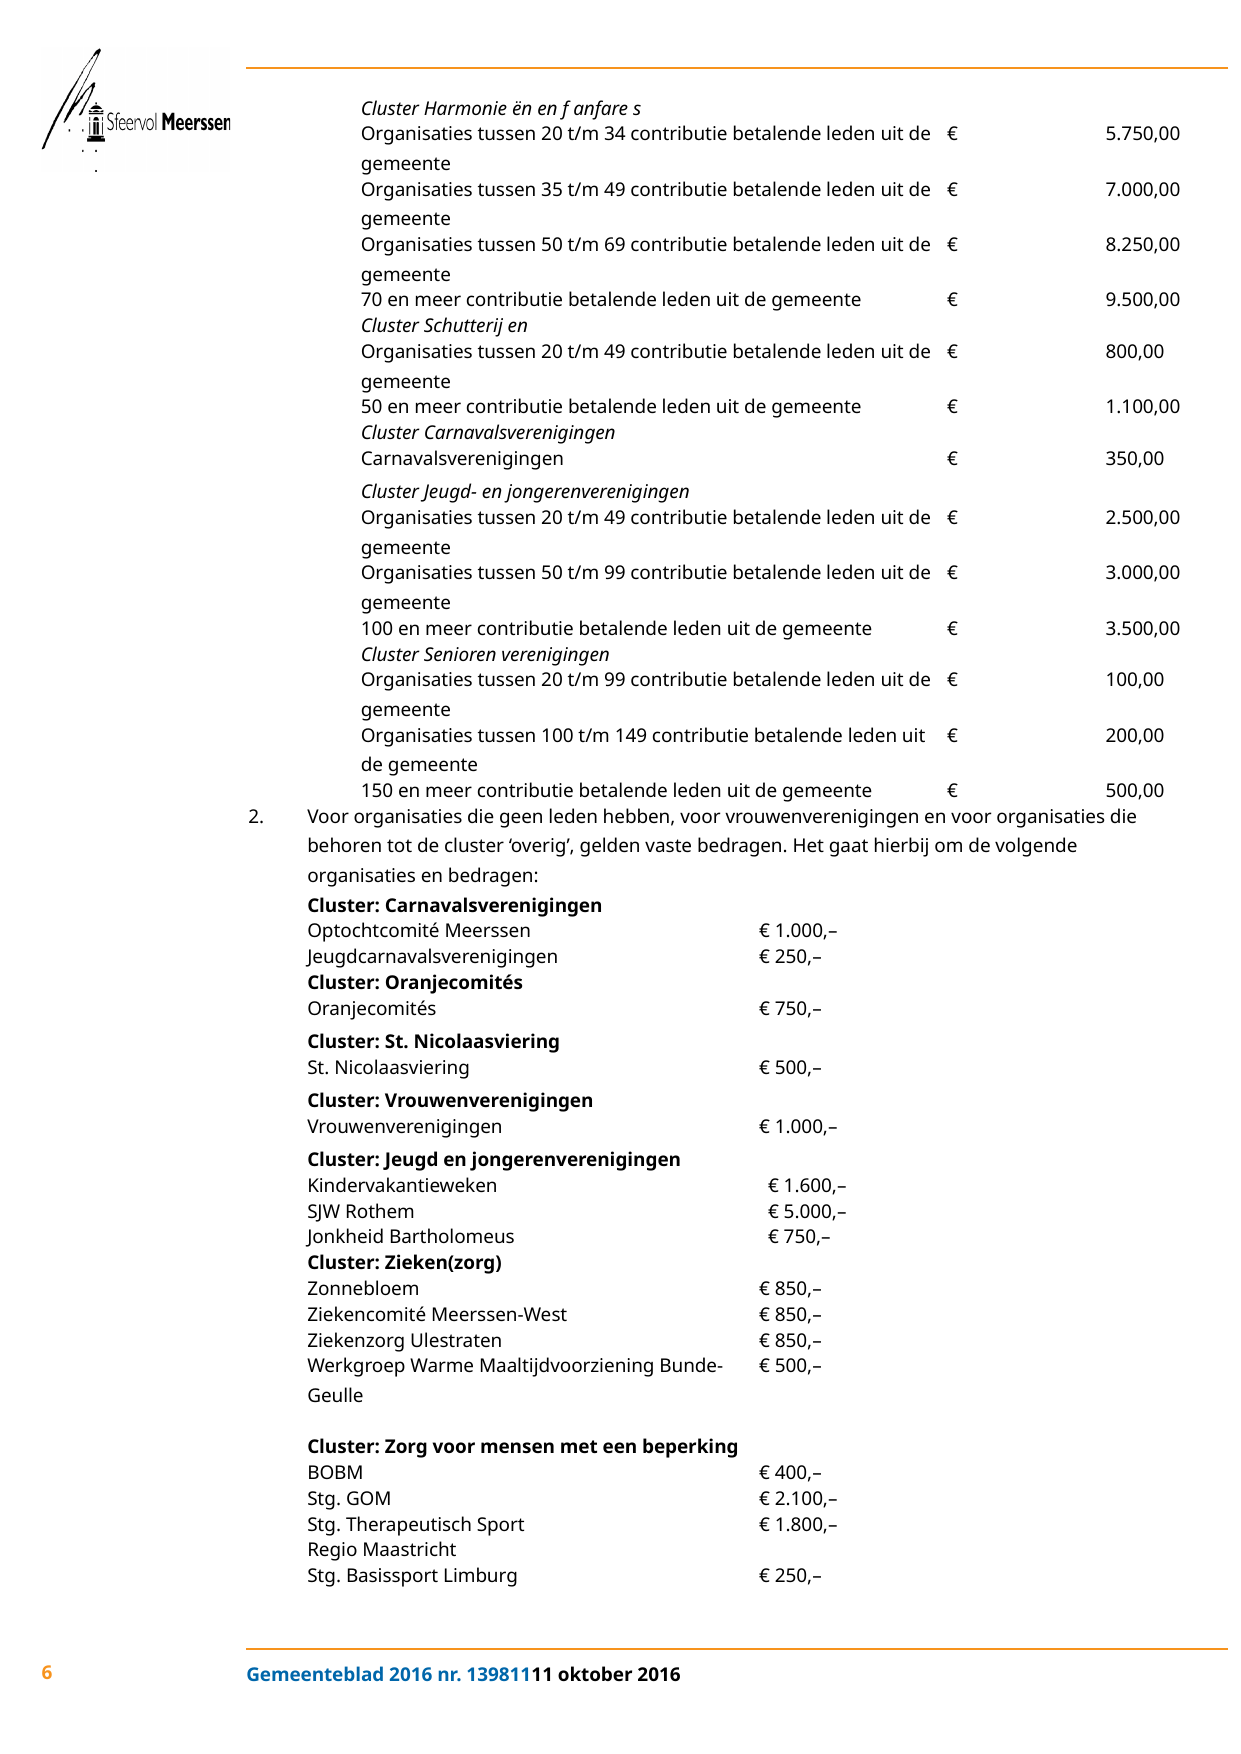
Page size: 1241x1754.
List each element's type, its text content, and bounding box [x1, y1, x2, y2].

table_header Cluster Carnavalsverenigingen [361, 420, 1240, 445]
table_header [759, 1434, 1211, 1459]
table_cell SJW Rothem [307, 1198, 768, 1224]
table_cell € [947, 176, 1105, 231]
table_header Cluster: Carnavalsverenigingen [307, 892, 759, 918]
table_cell 8.250,00 [1105, 231, 1240, 287]
table_cell Stg. Therapeutisch Sport [307, 1511, 759, 1537]
table_header [759, 892, 1211, 918]
table_cell € [947, 615, 1105, 641]
table_cell 70 en meer contributie betalende leden uit de gemeente [361, 287, 947, 312]
table_cell 800,00 [1105, 338, 1240, 393]
picture [41, 47, 231, 172]
table_cell € 250,– [759, 1563, 1211, 1588]
table_cell € [947, 667, 1105, 722]
table_cell € 250,– [759, 943, 1211, 969]
table_cell Organisaties tussen 100 t/m 149 contributie betalende leden uit de gemeente [361, 722, 947, 777]
table_cell Carnavalsverenigingen [361, 445, 947, 471]
table_header Cluster Harmonie ën en f anfare s [361, 95, 1240, 121]
table_header [768, 1146, 1211, 1172]
table_cell Kindervakantieweken [307, 1172, 768, 1198]
table_cell € 750,– [759, 995, 1211, 1021]
table_cell € 850,– [759, 1275, 1211, 1301]
table_cell Organisaties tussen 20 t/m 99 contributie betalende leden uit de gemeente [361, 667, 947, 722]
table_cell Zonnebloem [307, 1275, 759, 1301]
table_cell 100,00 [1105, 667, 1240, 722]
table_cell Organisaties tussen 20 t/m 49 contributie betalende leden uit de gemeente [361, 338, 947, 393]
table_cell Organisaties tussen 50 t/m 99 contributie betalende leden uit de gemeente [361, 560, 947, 615]
table_cell € 500,– [759, 1353, 1211, 1408]
table_cell Vrouwenverenigingen [307, 1113, 759, 1139]
table_cell 50 en meer contributie betalende leden uit de gemeente [361, 394, 947, 419]
table_cell 150 en meer contributie betalende leden uit de gemeente [361, 777, 947, 803]
table_cell € 500,– [759, 1054, 1211, 1080]
table_header Cluster: Zieken(zorg) [307, 1250, 759, 1275]
table_cell Oranjecomités [307, 995, 759, 1021]
table_cell € 5.000,– [768, 1198, 1211, 1224]
table_cell Ziekenzorg Ulestraten [307, 1327, 759, 1352]
table_cell € [947, 231, 1105, 287]
table_header Cluster Schutterij en [361, 313, 1240, 338]
table_cell Stg. Basissport Limburg [307, 1563, 759, 1588]
table_cell Organisaties tussen 50 t/m 69 contributie betalende leden uit de gemeente [361, 231, 947, 287]
table_header Cluster: Oranjecomités [307, 969, 759, 995]
table_cell € 1.000,– [759, 918, 1211, 943]
table_cell 1.100,00 [1105, 394, 1240, 419]
table_cell € [947, 445, 1105, 471]
table_cell Werkgroep Warme Maaltijdvoorziening Bunde-Geulle [307, 1353, 759, 1408]
table_cell € [947, 121, 1105, 176]
table_cell 3.000,00 [1105, 560, 1240, 615]
table_cell € [947, 777, 1105, 803]
table_cell 200,00 [1105, 722, 1240, 777]
table_header [759, 1028, 1211, 1054]
table_cell [759, 1537, 1211, 1562]
table_cell € 400,– [759, 1460, 1211, 1485]
table_cell 350,00 [1105, 445, 1240, 471]
table_header Cluster: Jeugd en jongerenverenigingen [307, 1146, 768, 1172]
table_cell € 1.800,– [759, 1511, 1211, 1537]
table_cell € 850,– [759, 1301, 1211, 1327]
table_cell 7.000,00 [1105, 176, 1240, 231]
table_header Cluster: St. Nicolaasviering [307, 1028, 759, 1054]
table_cell € 1.000,– [759, 1113, 1211, 1139]
table_cell BOBM [307, 1460, 759, 1485]
table_cell € [947, 338, 1105, 393]
table_cell [759, 1408, 1211, 1433]
table_cell € 2.100,– [759, 1485, 1211, 1511]
table_cell € [947, 560, 1105, 615]
table_cell Regio Maastricht [307, 1537, 759, 1562]
table_cell 2.500,00 [1105, 504, 1240, 559]
table_cell € 750,– [768, 1224, 1211, 1249]
table_header Cluster Senioren verenigingen [361, 641, 1240, 667]
table_cell St. Nicolaasviering [307, 1054, 759, 1080]
table_cell € 850,– [759, 1327, 1211, 1352]
table_cell Ziekencomité Meerssen-West [307, 1301, 759, 1327]
table_cell 3.500,00 [1105, 615, 1240, 641]
table_cell 9.500,00 [1105, 287, 1240, 312]
table_cell € [947, 504, 1105, 559]
table_cell Organisaties tussen 20 t/m 34 contributie betalende leden uit de gemeente [361, 121, 947, 176]
table_cell 500,00 [1105, 777, 1240, 803]
table_header [759, 969, 1211, 995]
table_header [759, 1088, 1211, 1113]
table_header Cluster: Zorg voor mensen met een beperking [307, 1434, 759, 1459]
table_header [759, 1250, 1211, 1275]
table_cell € [947, 722, 1105, 777]
table_cell Optochtcomité Meerssen [307, 918, 759, 943]
table_header Cluster Jeugd- en jongerenverenigingen [361, 479, 1240, 504]
table_cell Organisaties tussen 20 t/m 49 contributie betalende leden uit de gemeente [361, 504, 947, 559]
table_cell [307, 1408, 759, 1433]
table_cell Organisaties tussen 35 t/m 49 contributie betalende leden uit de gemeente [361, 176, 947, 231]
table_cell € [947, 394, 1105, 419]
table_header Cluster: Vrouwenverenigingen [307, 1088, 759, 1113]
table_cell Stg. GOM [307, 1485, 759, 1511]
list Voor organisaties die geen leden hebben, voor vrouwenverenigingen en voor organisaties die behoren tot de cluster ‘overig’, gelden vaste bedragen. Het gaat hierbij om de volgende organisaties en bedragen: [248, 803, 1152, 888]
table_cell Jonkheid Bartholomeus [307, 1224, 768, 1249]
table_cell € [947, 287, 1105, 312]
table_cell 100 en meer contributie betalende leden uit de gemeente [361, 615, 947, 641]
table_cell 5.750,00 [1105, 121, 1240, 176]
table_cell Jeugdcarnavalsverenigingen [307, 943, 759, 969]
table_cell € 1.600,– [768, 1172, 1211, 1198]
